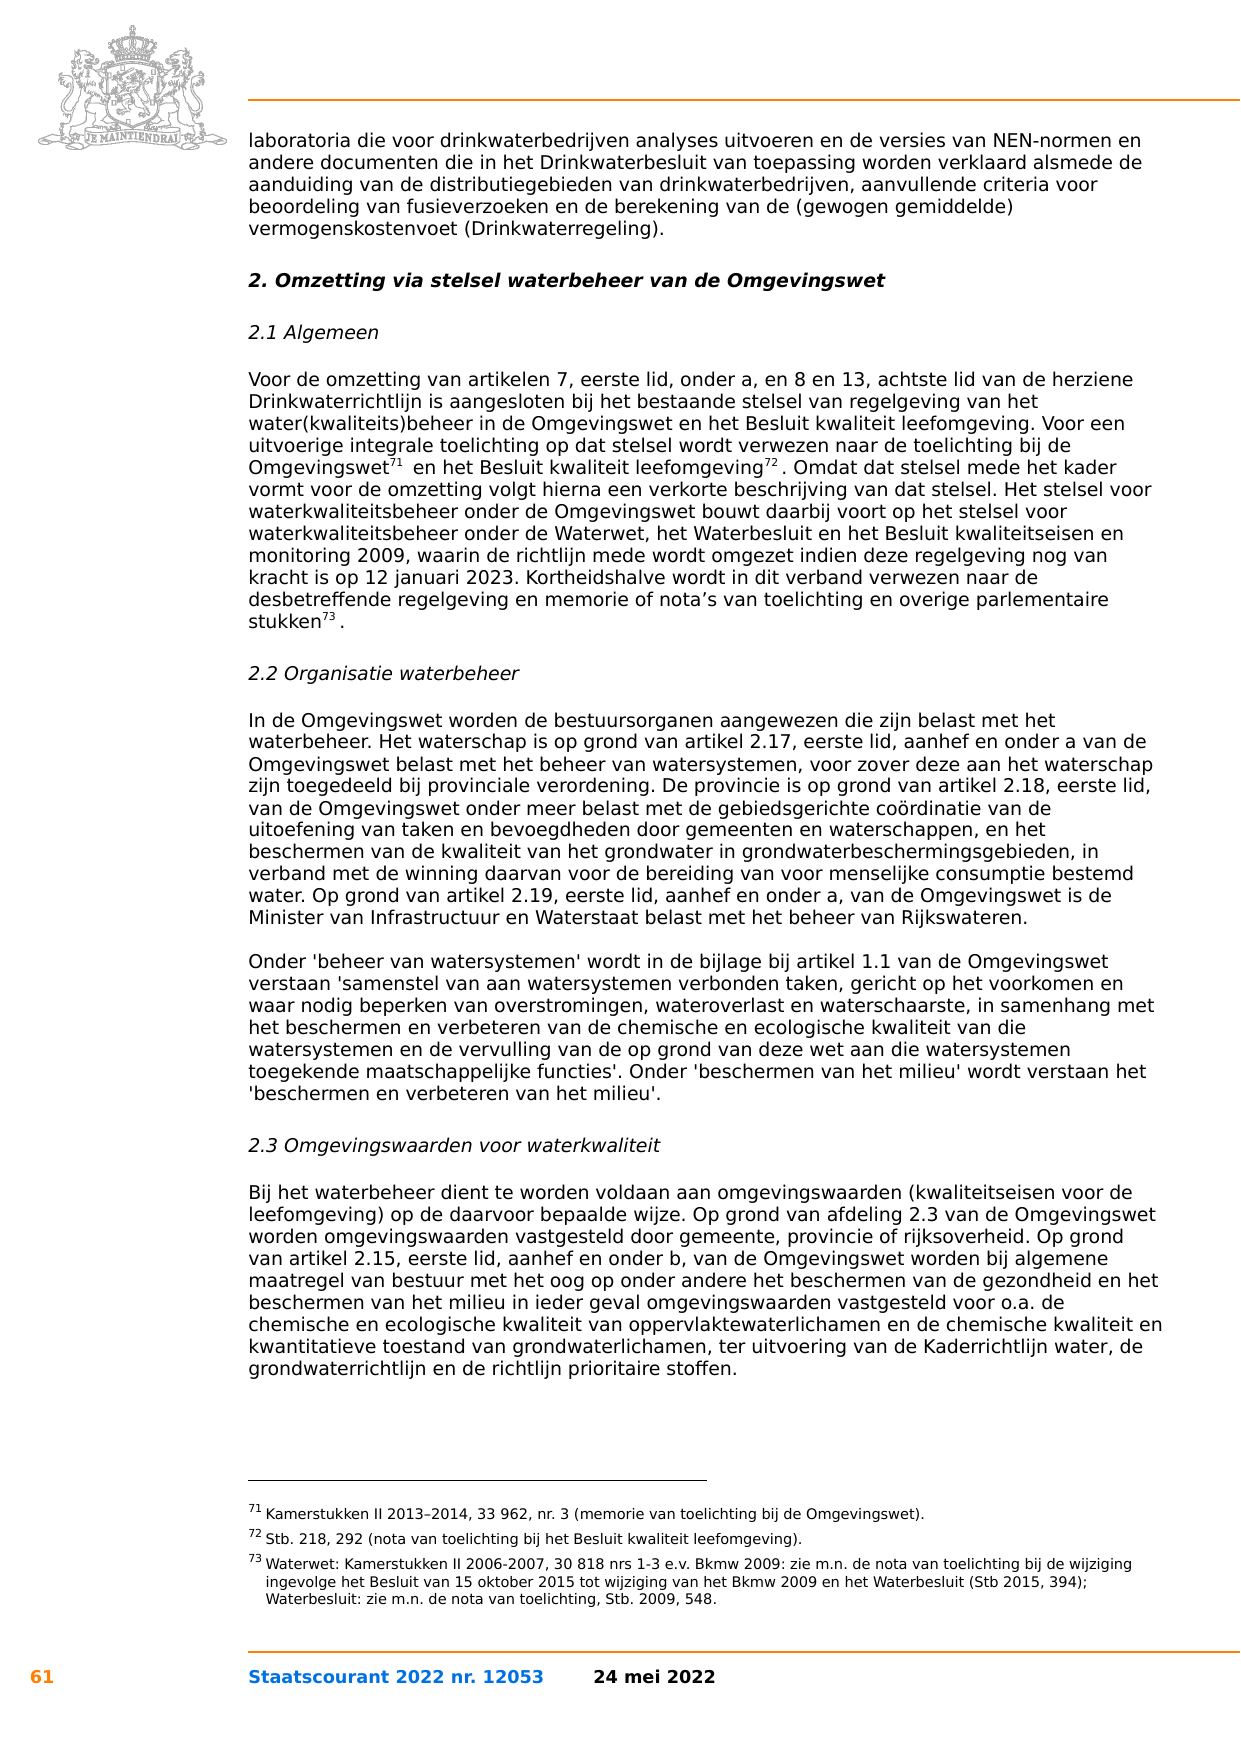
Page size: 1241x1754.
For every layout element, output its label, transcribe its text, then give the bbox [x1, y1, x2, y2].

text Kamerstukken II 2013–2014, 33 962, nr. 3 (memorie van toelichting bij de Omgevingswet). [248, 1502, 1163, 1524]
text Onder 'beheer van watersystemen' wordt in de bijlage bij artikel 1.1 van de Omgevingswet verstaan 'samenstel van aan watersystemen verbonden taken, gericht op het voorkomen en waar nodig beperken van overstromingen, wateroverlast en waterschaarste, in samenhang met het beschermen en verbeteren van de chemische en ecologische kwaliteit van die watersystemen en de vervulling van de op grond van deze wet aan die watersystemen toegekende maatschappelijke functies'. Onder 'beschermen van het milieu' wordt verstaan het 'beschermen en verbeteren van het milieu'. [248, 951, 1163, 1105]
subtitle 2.2 Organisatie waterbeheer [248, 662, 1163, 684]
subtitle 2.3 Omgevingswaarden voor waterkwaliteit [248, 1135, 1163, 1157]
text Bij het waterbeheer dient te worden voldaan aan omgevingswaarden (kwaliteitseisen voor de leefomgeving) op de daarvoor bepaalde wijze. Op grond van afdeling 2.3 van de Omgevingswet worden omgevingswaarden vastgesteld door gemeente, provincie of rijksoverheid. Op grond van artikel 2.15, eerste lid, aanhef en onder b, van de Omgevingswet worden bij algemene maatregel van bestuur met het oog op onder andere het beschermen van de gezondheid en het beschermen van het milieu in ieder geval omgevingswaarden vastgesteld voor o.a. de chemische en ecologische kwaliteit van oppervlaktewaterlichamen en de chemische kwaliteit en kwantitatieve toestand van grondwaterlichamen, ter uitvoering van de Kaderrichtlijn water, de grondwaterrichtlijn en de richtlijn prioritaire stoffen. [248, 1182, 1163, 1380]
subtitle 2. Omzetting via stelsel waterbeheer van de Omgevingswet [248, 270, 1163, 292]
text Voor de omzetting van artikelen 7, eerste lid, onder a, en 8 en 13, achtste lid van de herziene Drinkwaterrichtlijn is aangesloten bij het bestaande stelsel van regelgeving van het water(kwaliteits)beheer in de Omgevingswet en het Besluit kwaliteit leefomgeving. Voor een uitvoerige integrale toelichting op dat stelsel wordt verwezen naar de toelichting bij de Omgevingswet en het Besluit kwaliteit leefomgeving. Omdat dat stelsel mede het kader vormt voor de omzetting volgt hierna een verkorte beschrijving van dat stelsel. Het stelsel voor waterkwaliteitsbeheer onder de Omgevingswet bouwt daarbij voort op het stelsel voor waterkwaliteitsbeheer onder de Waterwet, het Waterbesluit en het Besluit kwaliteitseisen en monitoring 2009, waarin de richtlijn mede wordt omgezet indien deze regelgeving nog van kracht is op 12 januari 2023. Kortheidshalve wordt in dit verband verwezen naar de desbetreffende regelgeving en memorie of nota’s van toelichting en overige parlementaire stukken. [248, 369, 1163, 632]
text Waterwet: Kamerstukken II 2006-2007, 30 818 nrs 1-3 e.v. Bkmw 2009: zie m.n. de nota van toelichting bij de wijziging ingevolge het Besluit van 15 oktober 2015 tot wijziging van het Bkmw 2009 en het Waterbesluit (Stb 2015, 394); Waterbesluit: zie m.n. de nota van toelichting, Stb. 2009, 548. [248, 1552, 1163, 1608]
text Stb. 218, 292 (nota van toelichting bij het Besluit kwaliteit leefomgeving). [248, 1527, 1163, 1549]
picture [38, 25, 227, 150]
text In de Omgevingswet worden de bestuursorganen aangewezen die zijn belast met het waterbeheer. Het waterschap is op grond van artikel 2.17, eerste lid, aanhef en onder a van de Omgevingswet belast met het beheer van watersystemen, voor zover deze aan het waterschap zijn toegedeeld bij provinciale verordening. De provincie is op grond van artikel 2.18, eerste lid, van de Omgevingswet onder meer belast met de gebiedsgerichte coördinatie van de uitoefening van taken en bevoegdheden door gemeenten en waterschappen, en het beschermen van de kwaliteit van het grondwater in grondwaterbeschermingsgebieden, in verband met de winning daarvan voor de bereiding van voor menselijke consumptie bestemd water. Op grond van artikel 2.19, eerste lid, aanhef en onder a, van de Omgevingswet is de Minister van Infrastructuur en Waterstaat belast met het beheer van Rijkswateren. [248, 709, 1163, 929]
text laboratoria die voor drinkwaterbedrijven analyses uitvoeren en de versies van NEN-normen en andere documenten die in het Drinkwaterbesluit van toepassing worden verklaard alsmede de aanduiding van de distributiegebieden van drinkwaterbedrijven, aanvullende criteria voor beoordeling van fusieverzoeken en de berekening van de (gewogen gemiddelde) vermogenskostenvoet (Drinkwaterregeling). [248, 130, 1163, 240]
subtitle 2.1 Algemeen [248, 322, 1163, 344]
